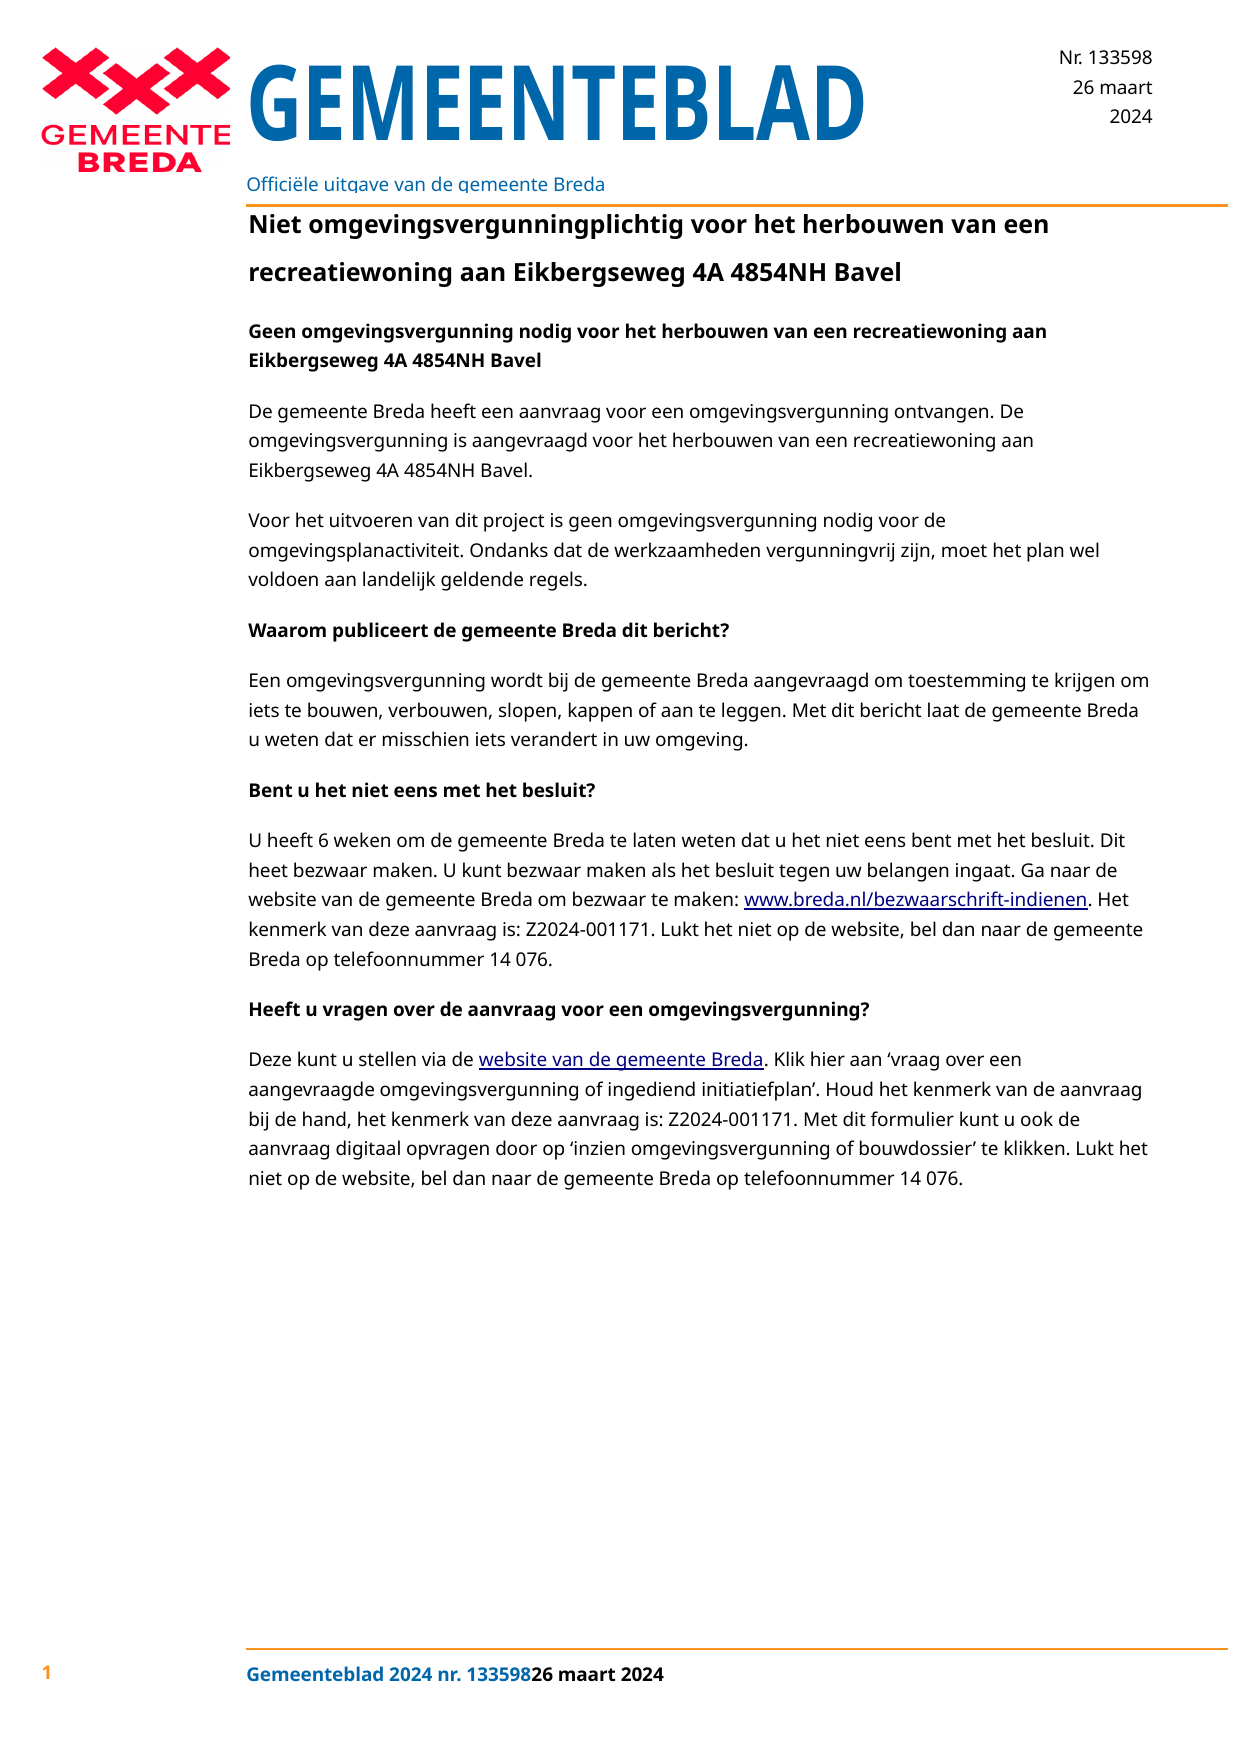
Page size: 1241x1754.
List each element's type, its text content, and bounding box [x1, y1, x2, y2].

text Voor het uitvoeren van dit project is geen omgevingsvergunning nodig voor de omgevingsplanactiviteit. Ondanks dat de werkzaamheden vergunningvrij zijn, moet het plan wel voldoen aan landelijk geldende regels. [248, 507, 1152, 592]
text U heeft 6 weken om de gemeente Breda te laten weten dat u het niet eens bent met het besluit. Dit heet bezwaar maken. U kunt bezwaar maken als het besluit tegen uw belangen ingaat. Ga naar de website van de gemeente Breda om bezwaar te maken: www.breda.nl/bezwaarschrift-indienen. Het kenmerk van deze aanvraag is: Z2024-001171. Lukt het niet op de website, bel dan naar de gemeente Breda op telefoonnummer 14 076. [248, 827, 1152, 972]
text Een omgevingsvergunning wordt bij de gemeente Breda aangevraagd om toestemming te krijgen om iets te bouwen, verbouwen, slopen, kappen of aan te leggen. Met dit bericht laat de gemeente Breda u weten dat er misschien iets verandert in uw omgeving. [248, 667, 1152, 752]
text Bent u het niet eens met het besluit? [248, 777, 1152, 803]
text Waarom publiceert de gemeente Breda dit bericht? [248, 617, 1152, 643]
text Niet omgevingsvergunningplichtig voor het herbouwen van een recreatiewoning aan Eikbergseweg 4A 4854NH Bavel [248, 207, 1152, 288]
picture [41, 47, 231, 172]
text Heeft u vragen over de aanvraag voor een omgevingsvergunning? [248, 996, 1152, 1022]
text Geen omgevingsvergunning nodig voor het herbouwen van een recreatiewoning aan Eikbergseweg 4A 4854NH Bavel [248, 318, 1152, 373]
text De gemeente Breda heeft een aanvraag voor een omgevingsvergunning ontvangen. De omgevingsvergunning is aangevraagd voor het herbouwen van een recreatiewoning aan Eikbergseweg 4A 4854NH Bavel. [248, 398, 1152, 483]
text Deze kunt u stellen via de website van de gemeente Breda. Klik hier aan ‘vraag over een aangevraagde omgevingsvergunning of ingediend initiatiefplan’. Houd het kenmerk van de aanvraag bij de hand, het kenmerk van deze aanvraag is: Z2024-001171. Met dit formulier kunt u ook de aanvraag digitaal opvragen door op ‘inzien omgevingsvergunning of bouwdossier’ te klikken. Lukt het niet op de website, bel dan naar de gemeente Breda op telefoonnummer 14 076. [248, 1047, 1152, 1191]
